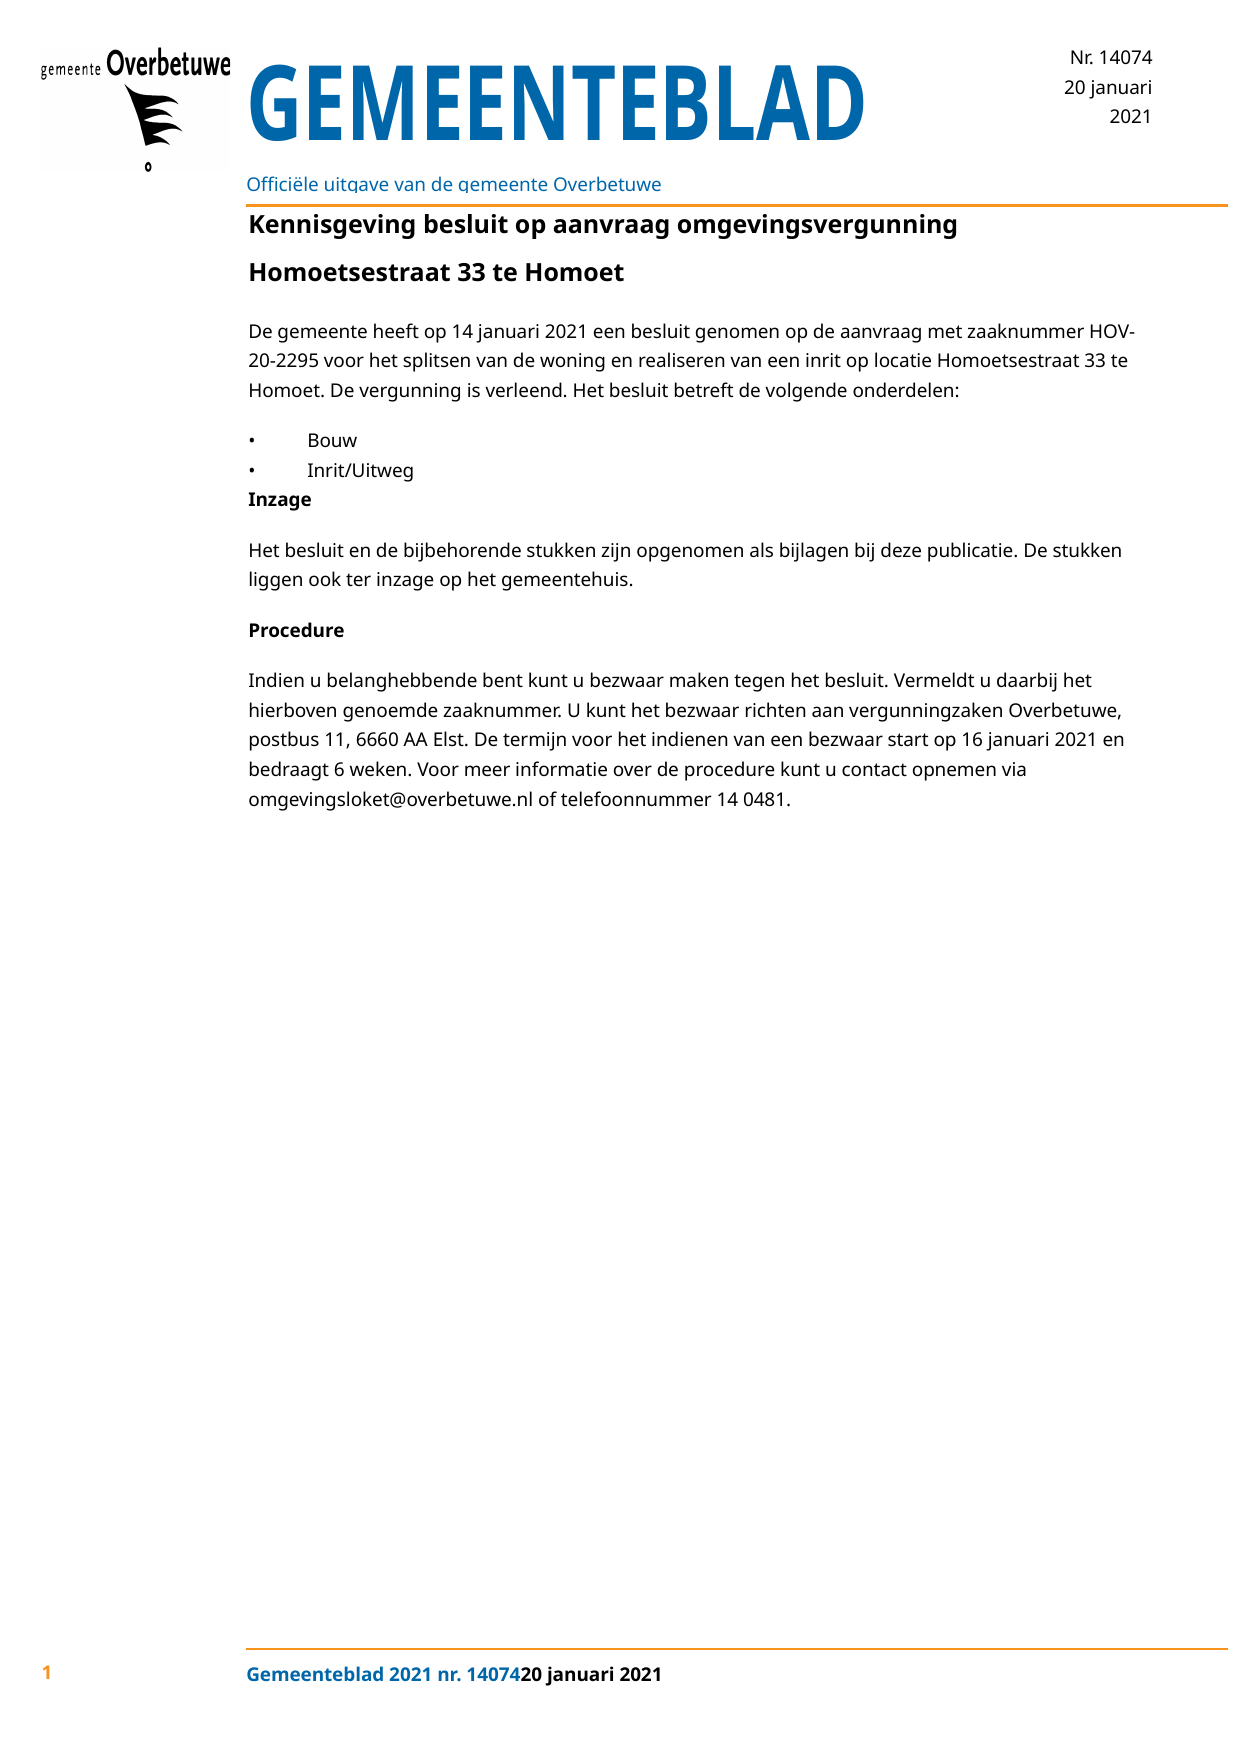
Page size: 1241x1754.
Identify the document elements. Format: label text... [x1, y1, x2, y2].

text Inzage [248, 487, 1152, 512]
picture [41, 47, 231, 172]
text Kennisgeving besluit op aanvraag omgevingsvergunning Homoetsestraat 33 te Homoet [248, 207, 1152, 288]
text Procedure [248, 617, 1152, 643]
text Het besluit en de bijbehorende stukken zijn opgenomen als bijlagen bij deze publicatie. De stukken liggen ook ter inzage op het gemeentehuis. [248, 537, 1152, 592]
list Inrit/Uitweg [248, 457, 1152, 483]
text De gemeente heeft op 14 januari 2021 een besluit genomen op de aanvraag met zaaknummer HOV-20-2295 voor het splitsen van de woning en realiseren van een inrit op locatie Homoetsestraat 33 te Homoet. De vergunning is verleend. Het besluit betreft de volgende onderdelen: [248, 318, 1152, 403]
text Indien u belanghebbende bent kunt u bezwaar maken tegen het besluit. Vermeldt u daarbij het hierboven genoemde zaaknummer. U kunt het bezwaar richten aan vergunningzaken Overbetuwe, postbus 11, 6660 AA Elst. De termijn voor het indienen van een bezwaar start op 16 januari 2021 en bedraagt 6 weken. Voor meer informatie over de procedure kunt u contact opnemen via omgevingsloket@overbetuwe.nl of telefoonnummer 14 0481. [248, 667, 1152, 812]
list Bouw [248, 427, 1152, 453]
